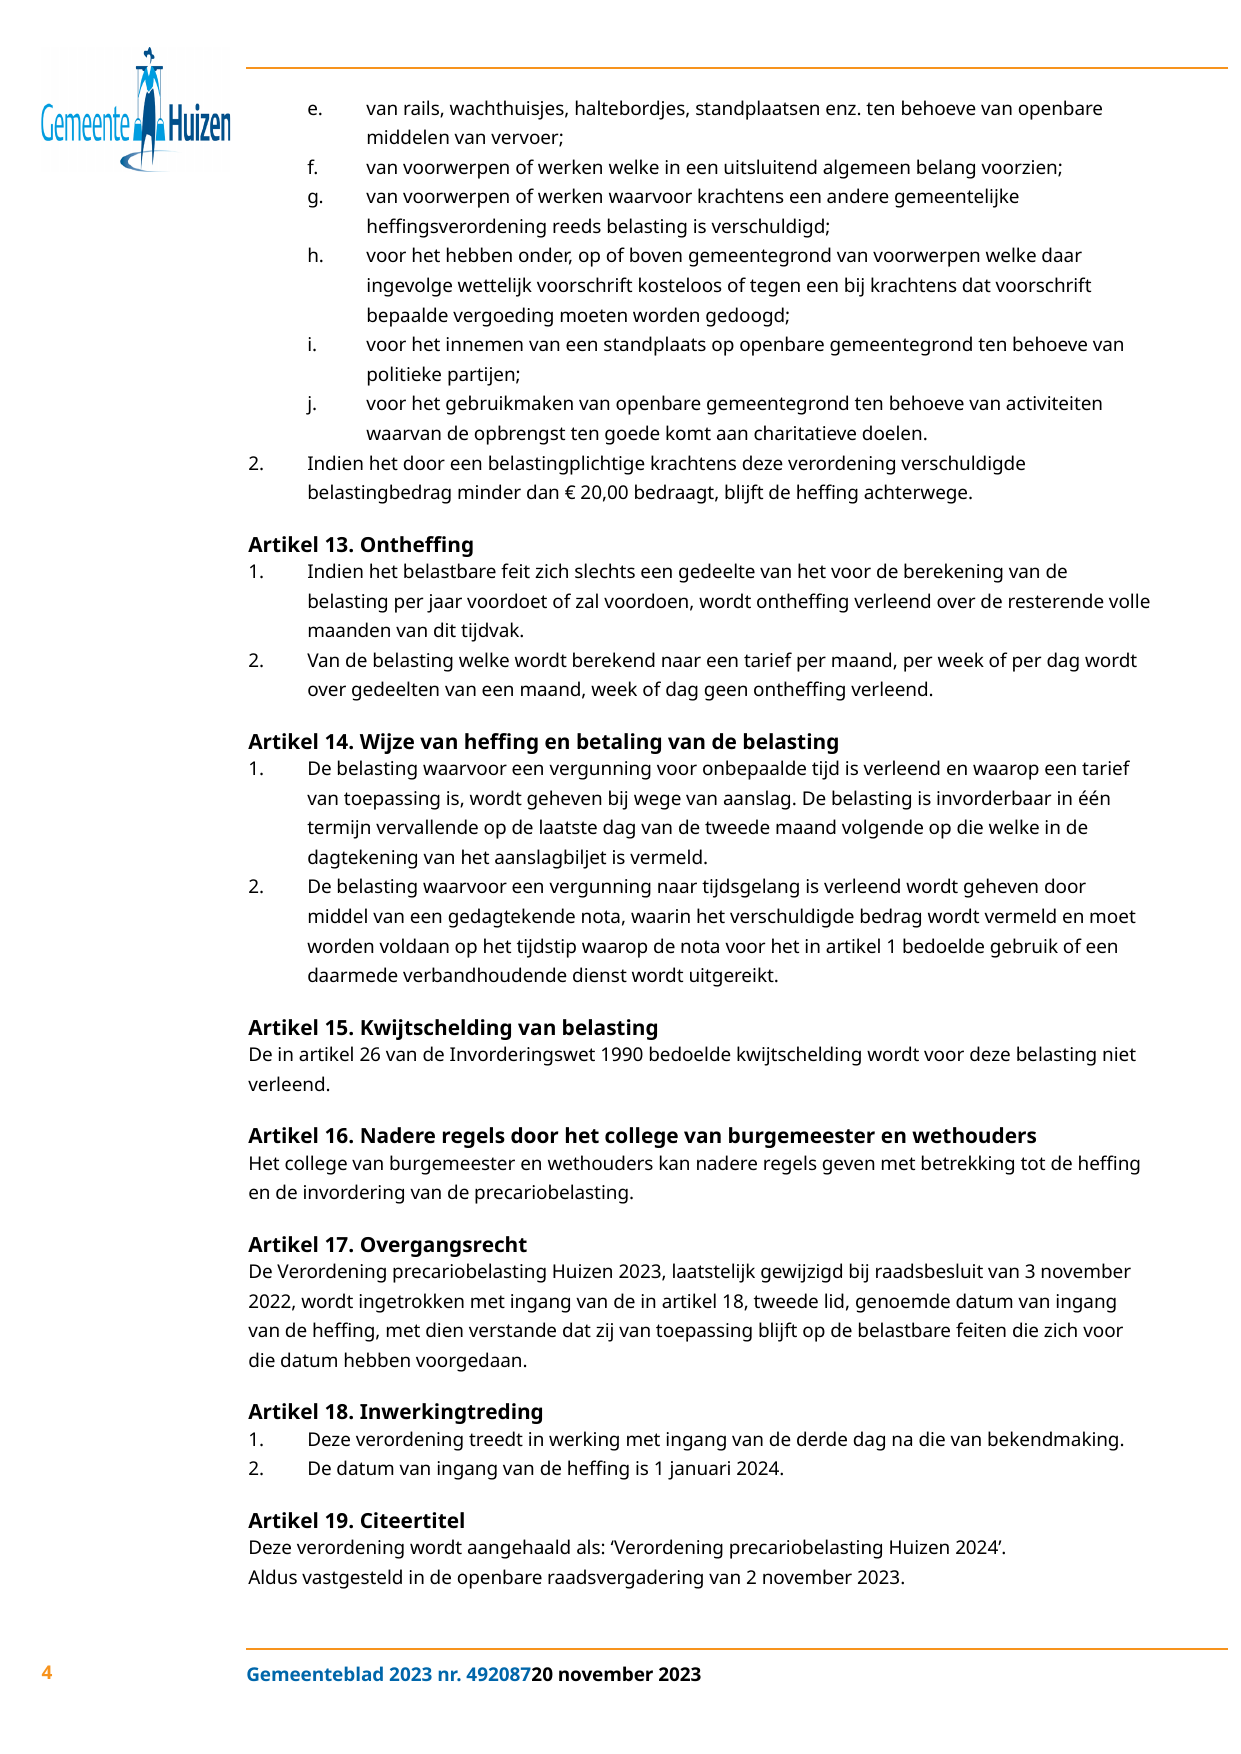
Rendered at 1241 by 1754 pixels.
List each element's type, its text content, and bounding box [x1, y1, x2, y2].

text Artikel 13. Ontheffing [248, 530, 1152, 558]
list van voorwerpen of werken waarvoor krachtens een andere gemeentelijke heffingsverordening reeds belasting is verschuldigd; [307, 183, 1152, 239]
list van rails, wachthuisjes, haltebordjes, standplaatsen enz. ten behoeve van openbare middelen van vervoer; [307, 95, 1152, 150]
text Artikel 14. Wijze van heffing en betaling van de belasting [248, 727, 1152, 755]
list Indien het door een belastingplichtige krachtens deze verordening verschuldigde belastingbedrag minder dan € 20,00 bedraagt, blijft de heffing achterwege. [248, 450, 1152, 505]
list voor het innemen van een standplaats op openbare gemeentegrond ten behoeve van politieke partijen; [307, 331, 1152, 387]
text Artikel 17. Overgangsrecht [248, 1230, 1152, 1258]
list voor het gebruikmaken van openbare gemeentegrond ten behoeve van activiteiten waarvan de opbrengst ten goede komt aan charitatieve doelen. [307, 391, 1152, 446]
text Artikel 19. Citeertitel [248, 1506, 1152, 1534]
list voor het hebben onder, op of boven gemeentegrond van voorwerpen welke daar ingevolge wettelijk voorschrift kosteloos of tegen een bij krachtens dat voorschrift bepaalde vergoeding moeten worden gedoogd; [307, 243, 1152, 328]
picture [41, 47, 231, 172]
text Deze verordening wordt aangehaald als: ‘Verordening precariobelasting Huizen 2024’. [248, 1534, 1152, 1560]
text Artikel 16. Nadere regels door het college van burgemeester en wethouders [248, 1121, 1152, 1150]
text De in artikel 26 van de Invorderingswet 1990 bedoelde kwijtschelding wordt voor deze belasting niet verleend. [248, 1041, 1152, 1097]
text De Verordening precariobelasting Huizen 2023, laatstelijk gewijzigd bij raadsbesluit van 3 november 2022, wordt ingetrokken met ingang van de in artikel 18, tweede lid, genoemde datum van ingang van de heffing, met dien verstande dat zij van toepassing blijft op de belastbare feiten die zich voor die datum hebben voorgedaan. [248, 1258, 1152, 1373]
text Het college van burgemeester en wethouders kan nadere regels geven met betrekking tot de heffing en de invordering van de precariobelasting. [248, 1150, 1152, 1205]
text Artikel 18. Inwerkingtreding [248, 1397, 1152, 1426]
list Van de belasting welke wordt berekend naar een tarief per maand, per week of per dag wordt over gedeelten van een maand, week of dag geen ontheffing verleend. [248, 647, 1152, 702]
list De datum van ingang van de heffing is 1 januari 2024. [248, 1455, 1152, 1481]
list van voorwerpen of werken welke in een uitsluitend algemeen belang voorzien; [307, 154, 1152, 180]
text Aldus vastgesteld in de openbare raadsvergadering van 2 november 2023. [248, 1564, 1152, 1589]
list De belasting waarvoor een vergunning naar tijdsgelang is verleend wordt geheven door middel van een gedagtekende nota, waarin het verschuldigde bedrag wordt vermeld en moet worden voldaan op het tijdstip waarop de nota voor het in artikel 1 bedoelde gebruik of een daarmede verbandhoudende dienst wordt uitgereikt. [248, 874, 1152, 988]
list De belasting waarvoor een vergunning voor onbepaalde tijd is verleend en waarop een tarief van toepassing is, wordt geheven bij wege van aanslag. De belasting is invorderbaar in één termijn vervallende op de laatste dag van de tweede maand volgende op die welke in de dagtekening van het aanslagbiljet is vermeld. [248, 755, 1152, 870]
list Deze verordening treedt in werking met ingang van de derde dag na die van bekendmaking. [248, 1426, 1152, 1452]
list Indien het belastbare feit zich slechts een gedeelte van het voor de berekening van de belasting per jaar voordoet of zal voordoen, wordt ontheffing verleend over de resterende volle maanden van dit tijdvak. [248, 558, 1152, 643]
text Artikel 15. Kwijtschelding van belasting [248, 1013, 1152, 1041]
